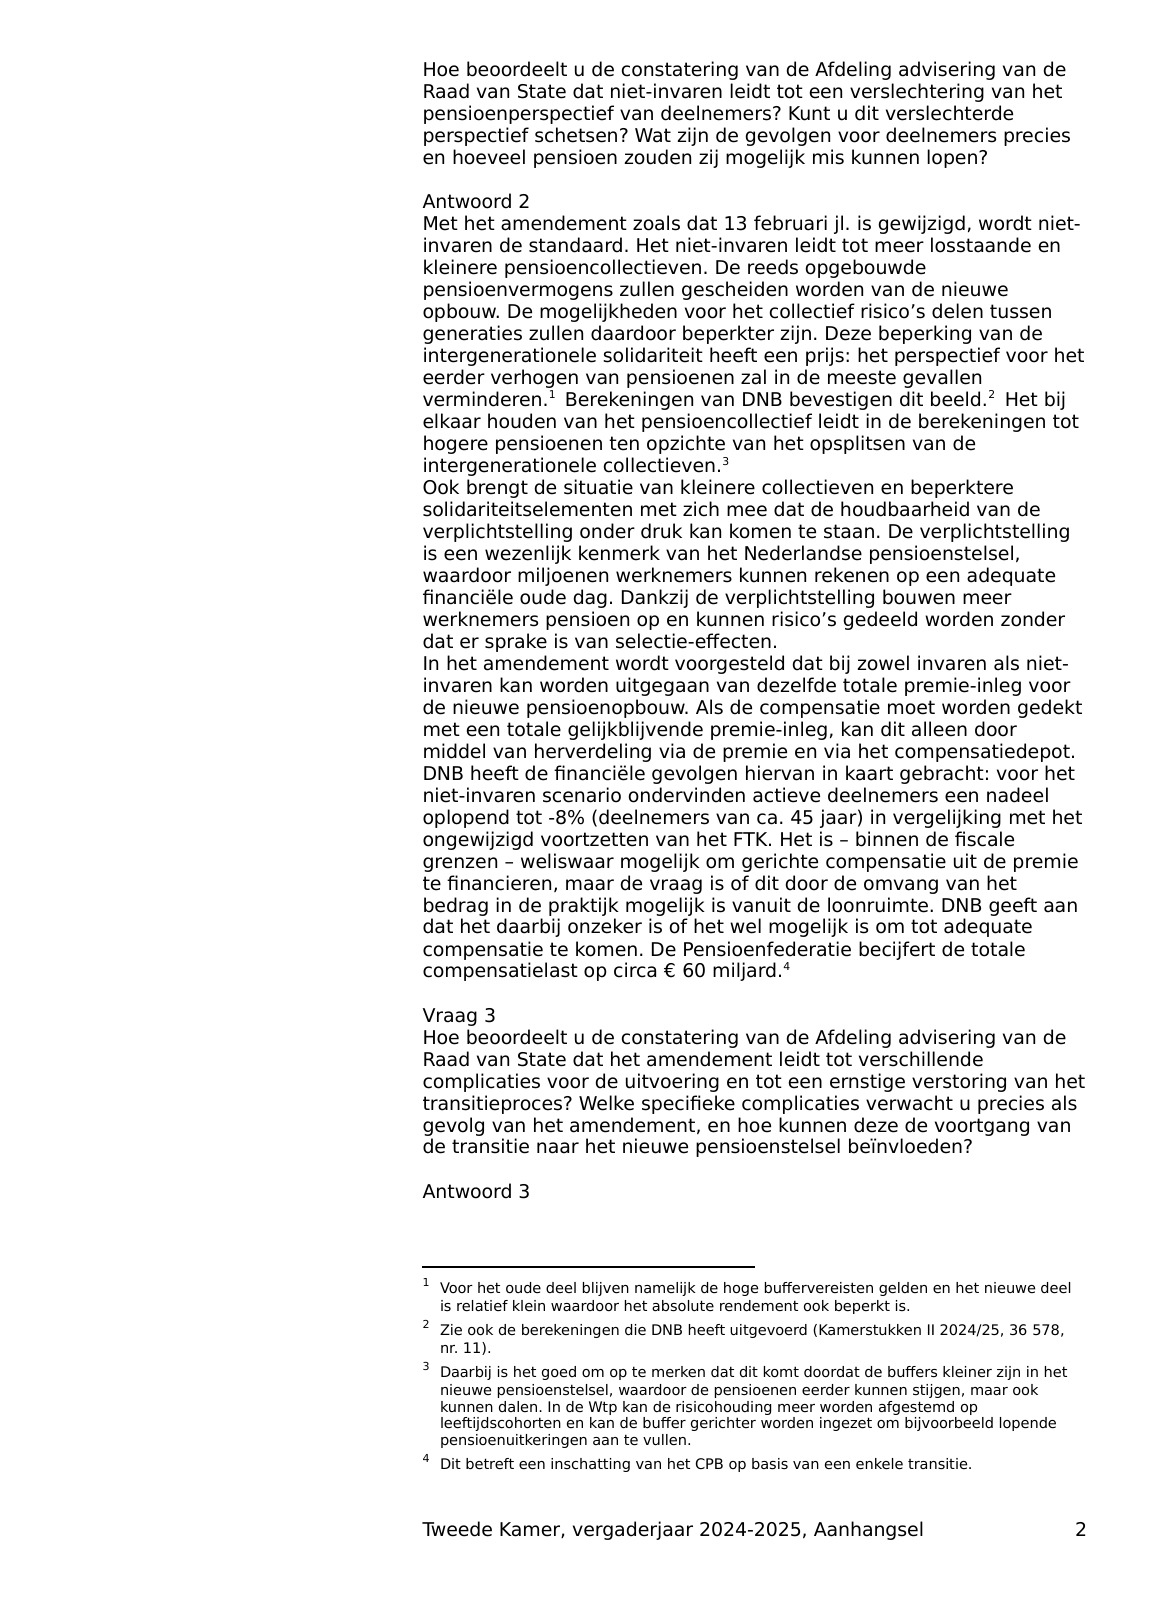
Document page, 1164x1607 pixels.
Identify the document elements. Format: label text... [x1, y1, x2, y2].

text Daarbij is het goed om op te merken dat dit komt doordat de buffers kleiner zijn in het nieuwe pensioenstelsel, waardoor de pensioenen eerder kunnen stijgen, maar ook kunnen dalen. In de Wtp kan de risicohouding meer worden afgestemd op leeftijdscohorten en kan de buffer gerichter worden ingezet om bijvoorbeeld lopende pensioenuitkeringen aan te vullen. [422, 1360, 1087, 1449]
text Antwoord 3 [422, 1181, 1087, 1203]
text Met het amendement zoals dat 13 februari jl. is gewijzigd, wordt niet-invaren de standaard. Het niet-invaren leidt tot meer losstaande en kleinere pensioencollectieven. De reeds opgebouwde pensioenvermogens zullen gescheiden worden van de nieuwe opbouw. De mogelijkheden voor het collectief risico’s delen tussen generaties zullen daardoor beperkter zijn. Deze beperking van de intergenerationele solidariteit heeft een prijs: het perspectief voor het eerder verhogen van pensioenen zal in de meeste gevallen verminderen. Berekeningen van DNB bevestigen dit beeld. Het bij elkaar houden van het pensioencollectief leidt in de berekeningen tot hogere pensioenen ten opzichte van het opsplitsen van de intergenerationele collectieven. [422, 213, 1087, 477]
text Vraag 3 [422, 1004, 1087, 1027]
text In het amendement wordt voorgesteld dat bij zowel invaren als niet-invaren kan worden uitgegaan van dezelfde totale premie-inleg voor de nieuwe pensioenopbouw. Als de compensatie moet worden gedekt met een totale gelijkblijvende premie-inleg, kan dit alleen door middel van herverdeling via de premie en via het compensatiedepot. DNB heeft de financiële gevolgen hiervan in kaart gebracht: voor het niet-invaren scenario ondervinden actieve deelnemers een nadeel oplopend tot -8% (deelnemers van ca. 45 jaar) in vergelijking met het ongewijzigd voortzetten van het FTK. Het is – binnen de fiscale grenzen – weliswaar mogelijk om gerichte compensatie uit de premie te financieren, maar de vraag is of dit door de omvang van het bedrag in de praktijk mogelijk is vanuit de loonruimte. DNB geeft aan dat het daarbij onzeker is of het wel mogelijk is om tot adequate compensatie te komen. De Pensioenfederatie becijfert de totale compensatielast op circa € 60 miljard. [422, 653, 1087, 982]
text Ook brengt de situatie van kleinere collectieven en beperktere solidariteitselementen met zich mee dat de houdbaarheid van de verplichtstelling onder druk kan komen te staan. De verplichtstelling is een wezenlijk kenmerk van het Nederlandse pensioenstelsel, waardoor miljoenen werknemers kunnen rekenen op een adequate financiële oude dag. Dankzij de verplichtstelling bouwen meer werknemers pensioen op en kunnen risico’s gedeeld worden zonder dat er sprake is van selectie-effecten. [422, 477, 1087, 653]
text Dit betreft een inschatting van het CPB op basis van een enkele transitie. [422, 1452, 1087, 1474]
text Antwoord 2 [422, 191, 1087, 213]
text Voor het oude deel blijven namelijk de hoge buffervereisten gelden en het nieuwe deel is relatief klein waardoor het absolute rendement ook beperkt is. [422, 1276, 1087, 1315]
text Hoe beoordeelt u de constatering van de Afdeling advisering van de Raad van State dat niet-invaren leidt tot een verslechtering van het pensioenperspectief van deelnemers? Kunt u dit verslechterde perspectief schetsen? Wat zijn de gevolgen voor deelnemers precies en hoeveel pensioen zouden zij mogelijk mis kunnen lopen? [422, 59, 1087, 169]
text Hoe beoordeelt u de constatering van de Afdeling advisering van de Raad van State dat het amendement leidt tot verschillende complicaties voor de uitvoering en tot een ernstige verstoring van het transitieproces? Welke specifieke complicaties verwacht u precies als gevolg van het amendement, en hoe kunnen deze de voortgang van de transitie naar het nieuwe pensioenstelsel beïnvloeden? [422, 1027, 1087, 1158]
text Zie ook de berekeningen die DNB heeft uitgevoerd (Kamerstukken II 2024/25, 36 578, nr. 11). [422, 1318, 1087, 1357]
